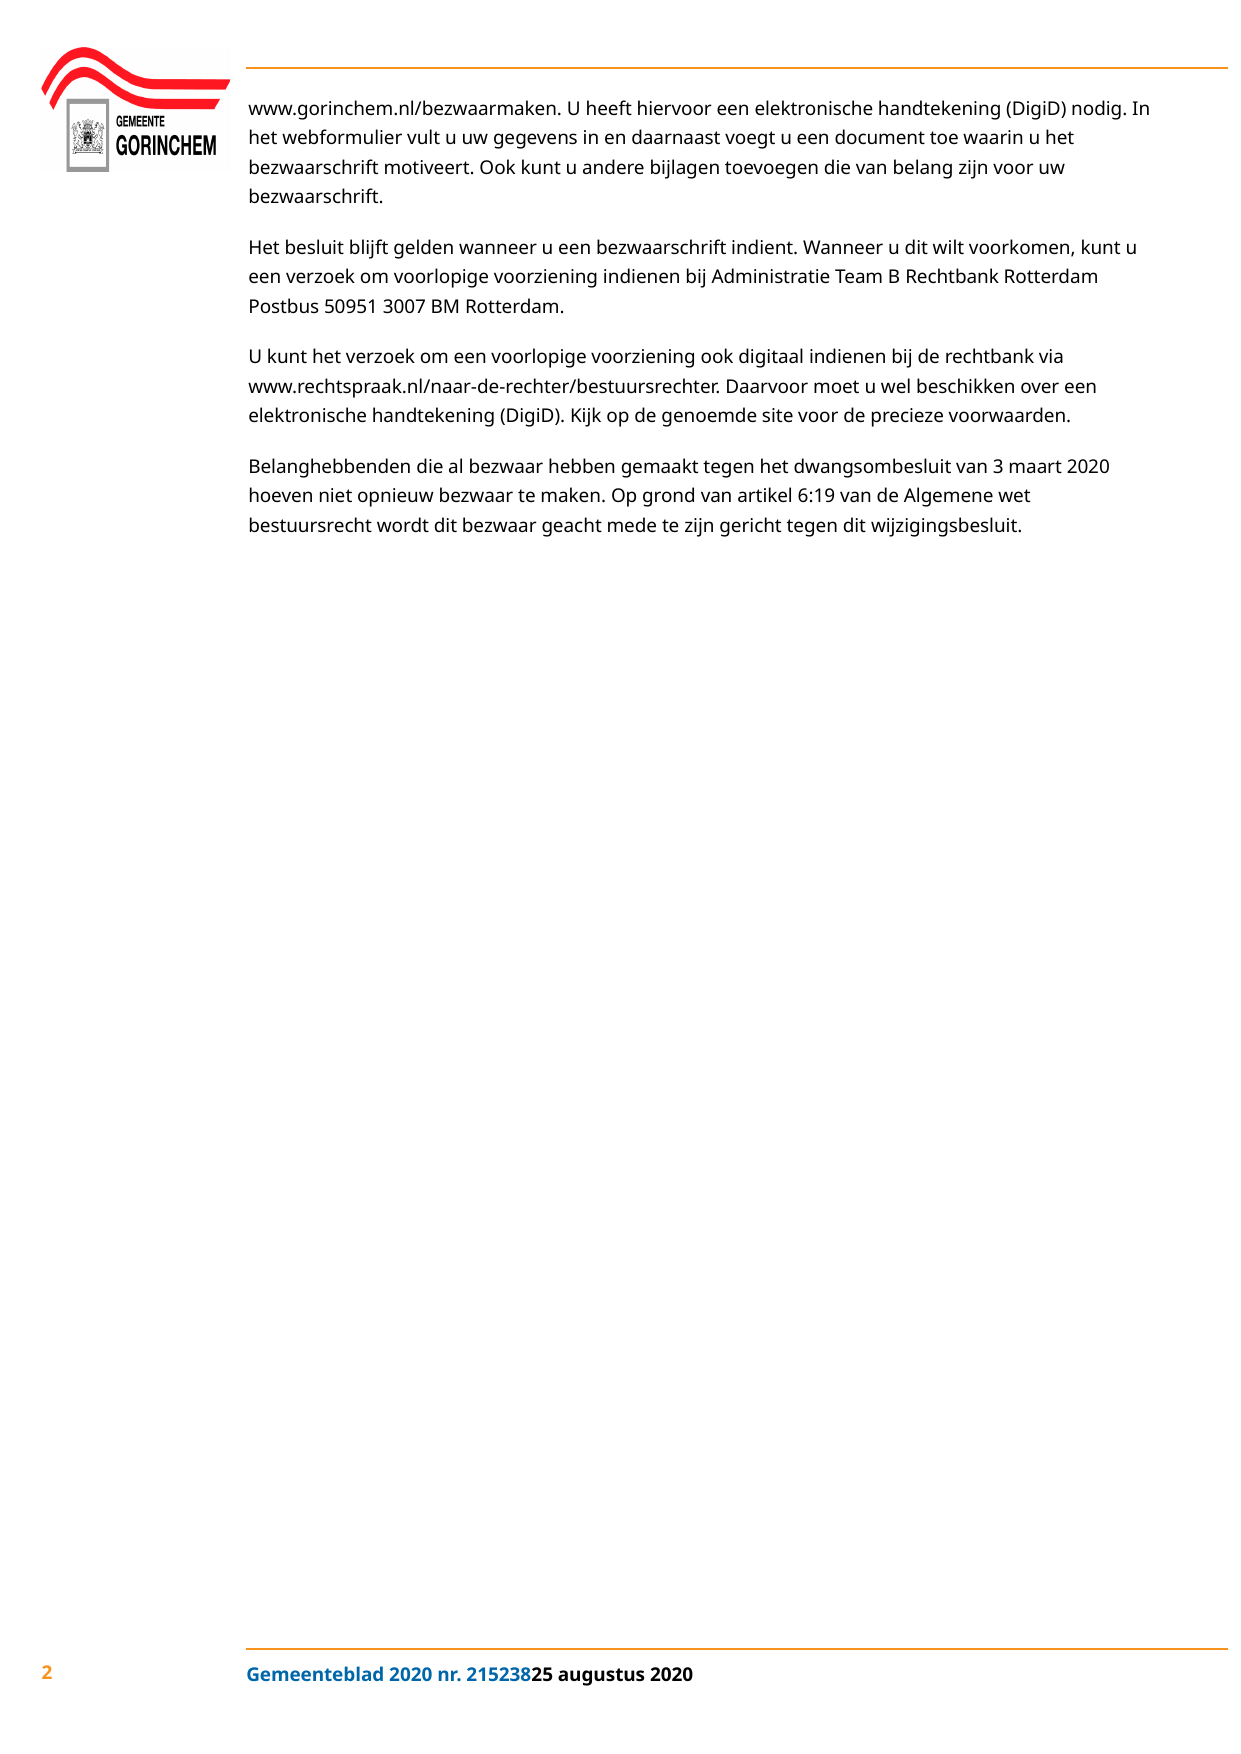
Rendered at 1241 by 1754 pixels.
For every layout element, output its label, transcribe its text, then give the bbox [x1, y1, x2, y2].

text Het besluit blijft gelden wanneer u een bezwaarschrift indient. Wanneer u dit wilt voorkomen, kunt u een verzoek om voorlopige voorziening indienen bij Administratie Team B Rechtbank Rotterdam Postbus 50951 3007 BM Rotterdam. [248, 234, 1152, 319]
text www.gorinchem.nl/bezwaarmaken. U heeft hiervoor een elektronische handtekening (DigiD) nodig. In het webformulier vult u uw gegevens in en daarnaast voegt u een document toe waarin u het bezwaarschrift motiveert. Ook kunt u andere bijlagen toevoegen die van belang zijn voor uw bezwaarschrift. [248, 95, 1152, 209]
text U kunt het verzoek om een voorlopige voorziening ook digitaal indienen bij de rechtbank via www.rechtspraak.nl/naar-de-rechter/bestuursrechter. Daarvoor moet u wel beschikken over een elektronische handtekening (DigiD). Kijk op de genoemde site voor de precieze voorwaarden. [248, 343, 1152, 428]
text Belanghebbenden die al bezwaar hebben gemaakt tegen het dwangsombesluit van 3 maart 2020 hoeven niet opnieuw bezwaar te maken. Op grond van artikel 6:19 van de Algemene wet bestuursrecht wordt dit bezwaar geacht mede te zijn gericht tegen dit wijzigingsbesluit. [248, 453, 1152, 538]
picture [41, 47, 231, 172]
